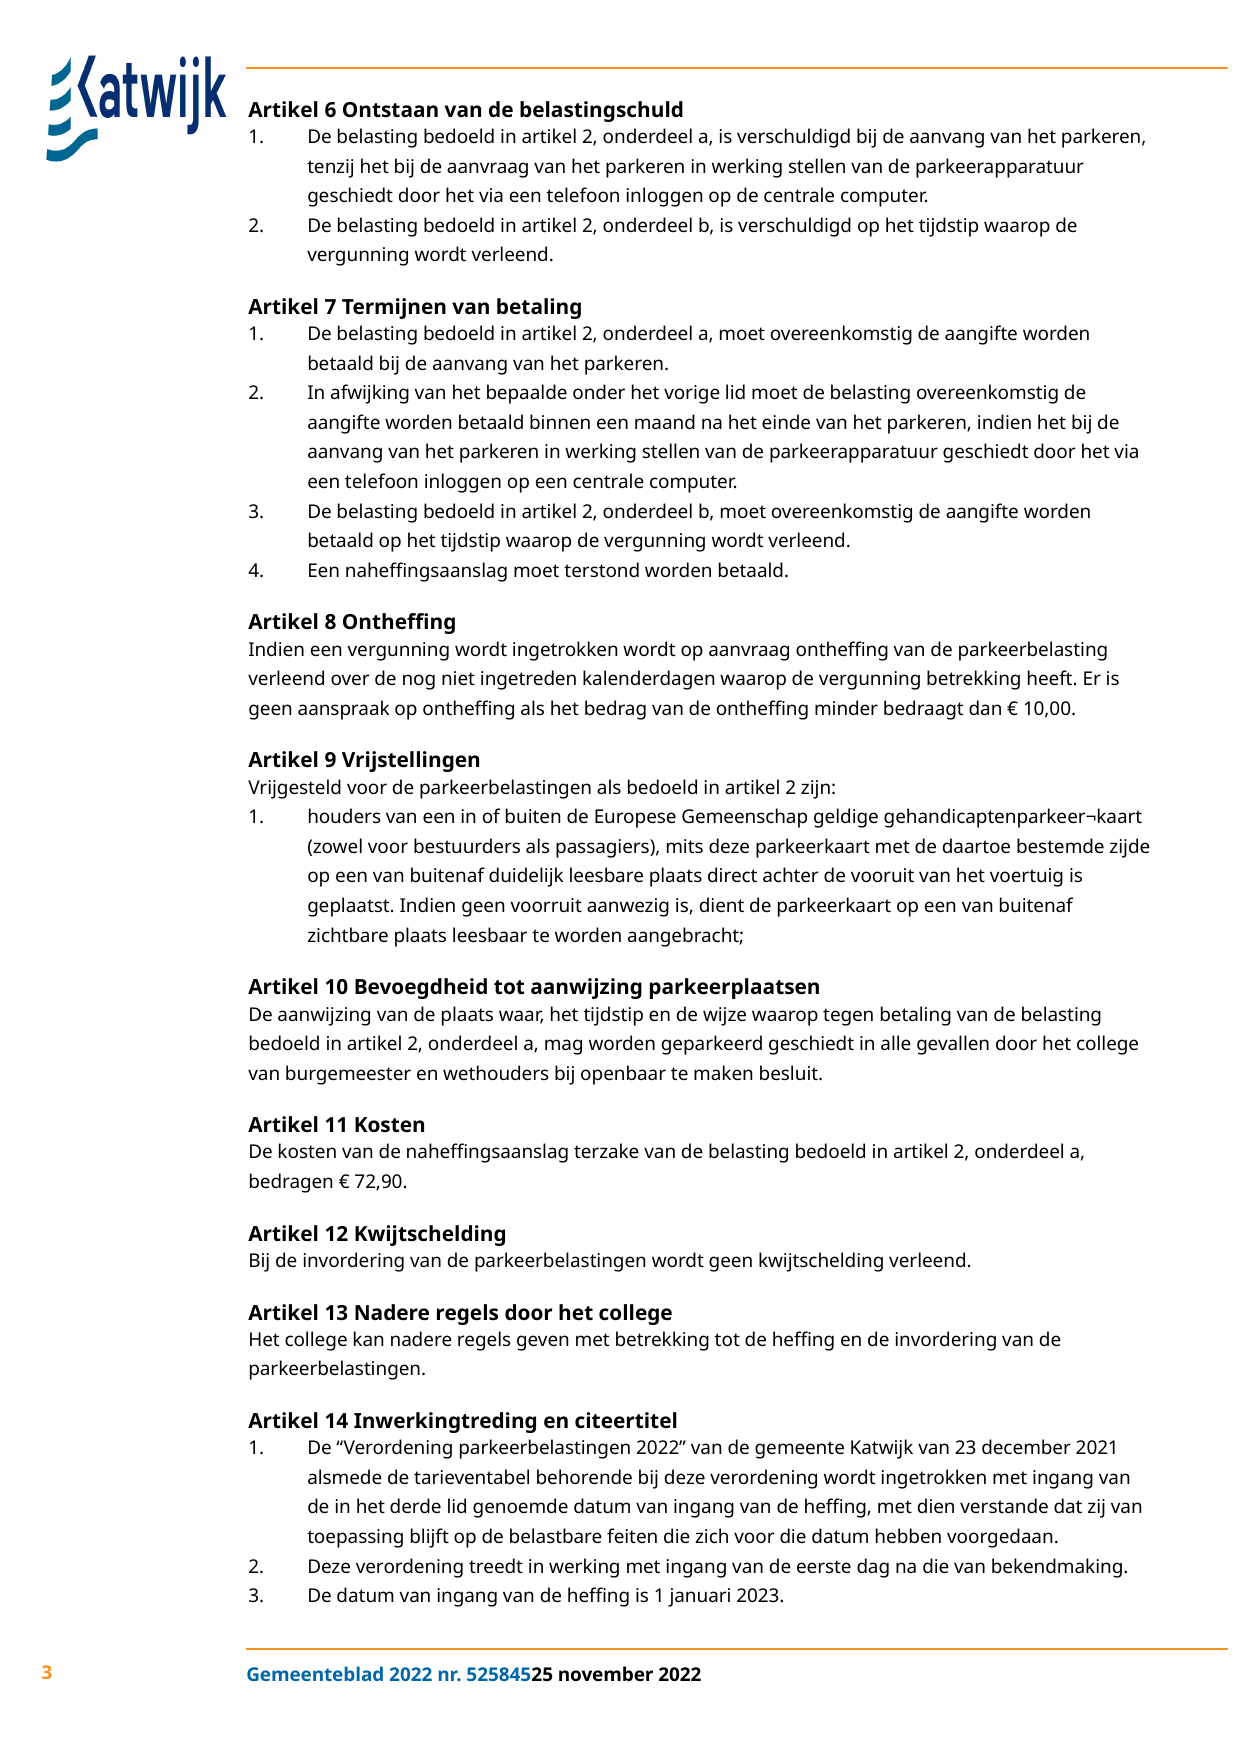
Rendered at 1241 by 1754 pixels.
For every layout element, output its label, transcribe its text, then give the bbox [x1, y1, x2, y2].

text Artikel 12 Kwijtschelding [248, 1219, 1152, 1247]
text Indien een vergunning wordt ingetrokken wordt op aanvraag ontheffing van de parkeerbelasting verleend over de nog niet ingetreden kalenderdagen waarop de vergunning betrekking heeft. Er is geen aanspraak op ontheffing als het bedrag van de ontheffing minder bedraagt dan € 10,00. [248, 636, 1152, 721]
text Vrijgesteld voor de parkeerbelastingen als bedoeld in artikel 2 zijn: [248, 774, 1152, 800]
list houders van een in of buiten de Europese Gemeenschap geldige gehandicaptenparkeer¬kaart (zowel voor bestuurders als passagiers), mits deze parkeerkaart met de daartoe bestemde zijde op een van buitenaf duidelijk leesbare plaats direct achter de vooruit van het voertuig is geplaatst. Indien geen voorruit aanwezig is, dient de parkeerkaart op een van buitenaf zichtbare plaats leesbaar te worden aangebracht; [248, 803, 1152, 948]
list In afwijking van het bepaalde onder het vorige lid moet de belasting overeenkomstig de aangifte worden betaald binnen een maand na het einde van het parkeren, indien het bij de aanvang van het parkeren in werking stellen van de parkeerapparatuur geschiedt door het via een telefoon inloggen op een centrale computer. [248, 379, 1152, 494]
list De belasting bedoeld in artikel 2, onderdeel a, moet overeenkomstig de aangifte worden betaald bij de aanvang van het parkeren. [248, 320, 1152, 376]
list De “Verordening parkeerbelastingen 2022” van de gemeente Katwijk van 23 december 2021 alsmede de tarieventabel behorende bij deze verordening wordt ingetrokken met ingang van de in het derde lid genoemde datum van ingang van de heffing, met dien verstande dat zij van toepassing blijft op de belastbare feiten die zich voor die datum hebben voorgedaan. [248, 1434, 1152, 1549]
text Artikel 7 Termijnen van betaling [248, 292, 1152, 320]
list De belasting bedoeld in artikel 2, onderdeel a, is verschuldigd bij de aanvang van het parkeren, tenzij het bij de aanvraag van het parkeren in werking stellen van de parkeerapparatuur geschiedt door het via een telefoon inloggen op de centrale computer. [248, 123, 1152, 208]
list Deze verordening treedt in werking met ingang van de eerste dag na die van bekendmaking. [248, 1553, 1152, 1578]
text Artikel 8 Ontheffing [248, 607, 1152, 636]
text Artikel 6 Ontstaan van de belastingschuld [248, 95, 1152, 123]
text Artikel 9 Vrijstellingen [248, 746, 1152, 774]
text Artikel 11 Kosten [248, 1110, 1152, 1139]
list De belasting bedoeld in artikel 2, onderdeel b, moet overeenkomstig de aangifte worden betaald op het tijdstip waarop de vergunning wordt verleend. [248, 498, 1152, 553]
text Het college kan nadere regels geven met betrekking tot de heffing en de invordering van de parkeerbelastingen. [248, 1326, 1152, 1381]
text Bij de invordering van de parkeerbelastingen wordt geen kwijtschelding verleend. [248, 1247, 1152, 1273]
list De belasting bedoeld in artikel 2, onderdeel b, is verschuldigd op het tijdstip waarop de vergunning wordt verleend. [248, 212, 1152, 267]
picture [41, 47, 231, 172]
text De kosten van de naheffingsaanslag terzake van de belasting bedoeld in artikel 2, onderdeel a, bedragen € 72,90. [248, 1139, 1152, 1194]
text De aanwijzing van de plaats waar, het tijdstip en de wijze waarop tegen betaling van de belasting bedoeld in artikel 2, onderdeel a, mag worden geparkeerd geschiedt in alle gevallen door het college van burgemeester en wethouders bij openbaar te maken besluit. [248, 1001, 1152, 1086]
list De datum van ingang van de heffing is 1 januari 2023. [248, 1582, 1152, 1608]
list Een naheffingsaanslag moet terstond worden betaald. [248, 557, 1152, 583]
text Artikel 13 Nadere regels door het college [248, 1298, 1152, 1326]
text Artikel 14 Inwerkingtreding en citeertitel [248, 1406, 1152, 1434]
text Artikel 10 Bevoegdheid tot aanwijzing parkeerplaatsen [248, 972, 1152, 1001]
